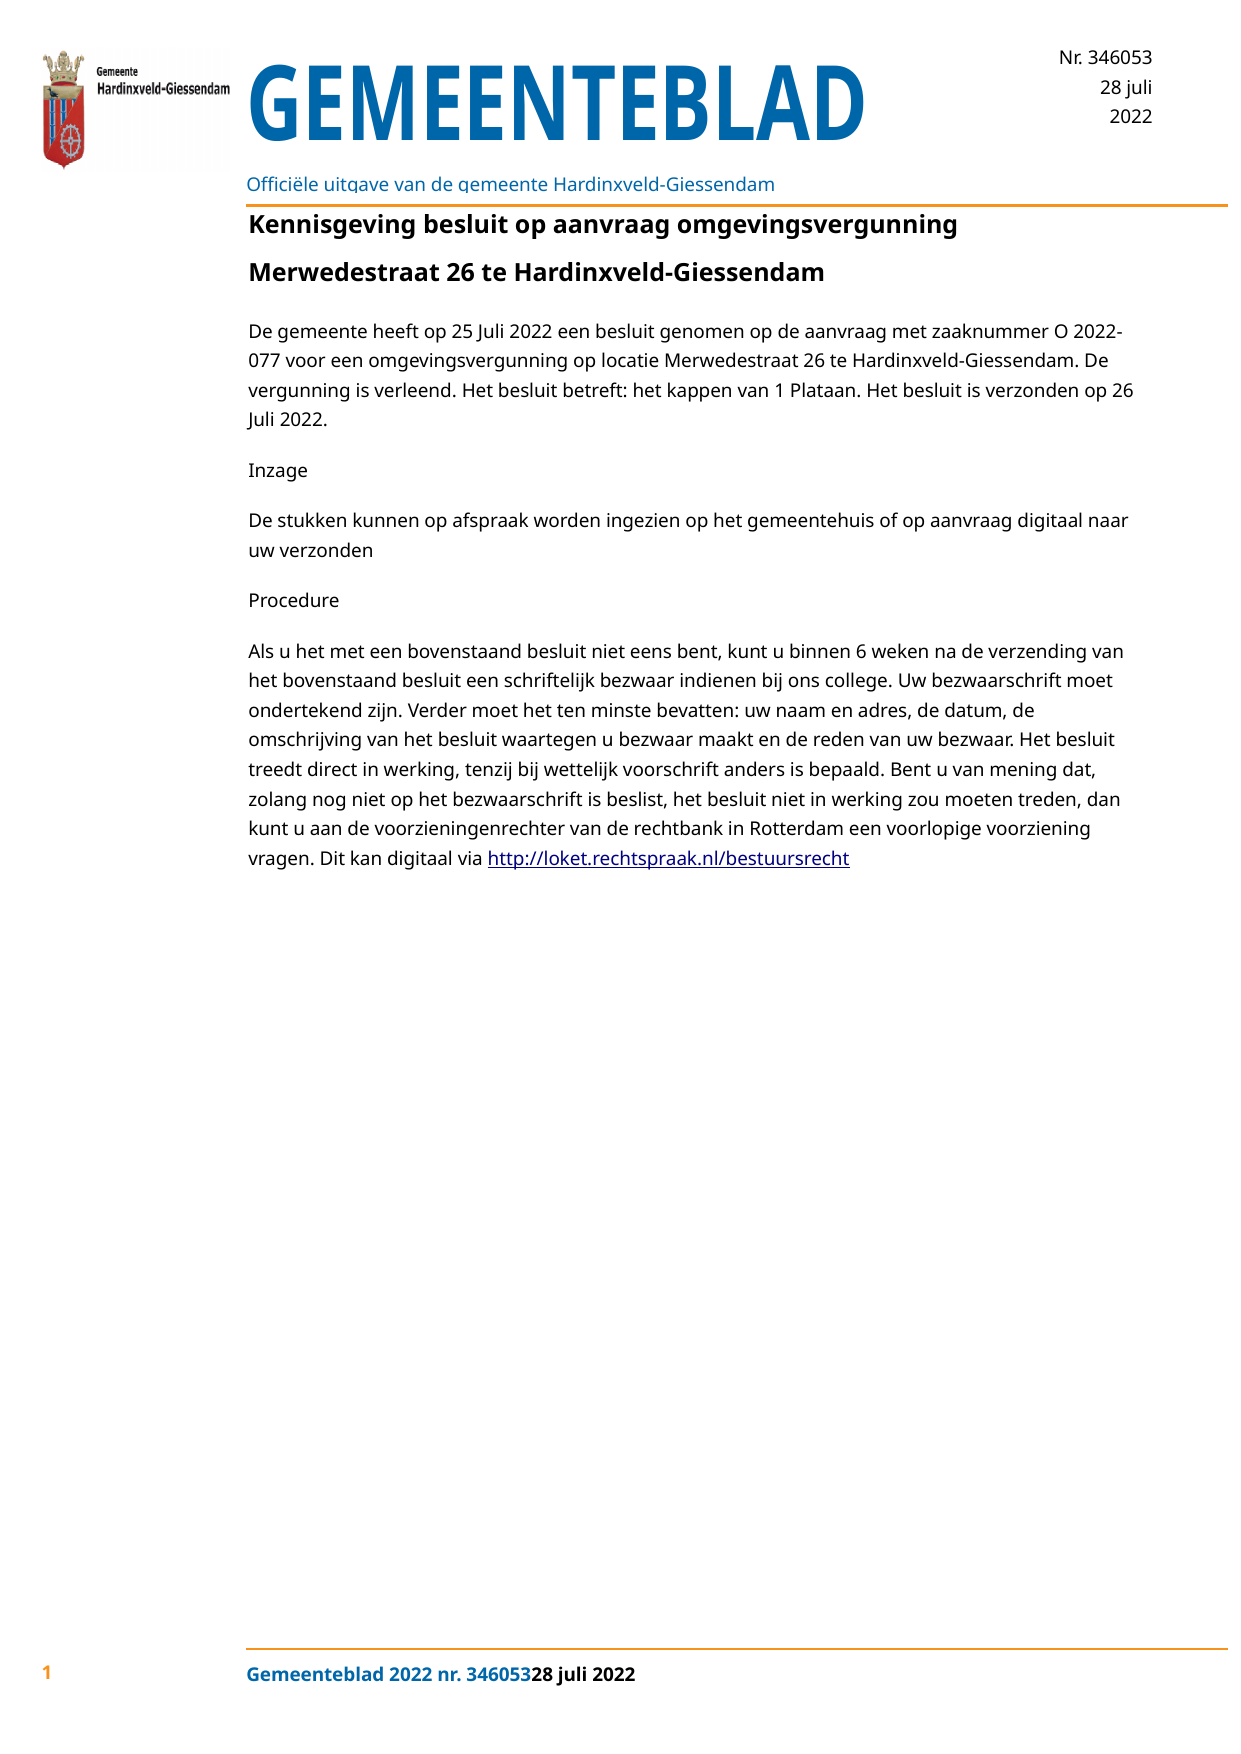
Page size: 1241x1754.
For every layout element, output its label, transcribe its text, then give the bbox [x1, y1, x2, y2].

text De gemeente heeft op 25 Juli 2022 een besluit genomen op de aanvraag met zaaknummer O 2022-077 voor een omgevingsvergunning op locatie Merwedestraat 26 te Hardinxveld-Giessendam. De vergunning is verleend. Het besluit betreft: het kappen van 1 Plataan. Het besluit is verzonden op 26 Juli 2022. [248, 318, 1152, 432]
text Als u het met een bovenstaand besluit niet eens bent, kunt u binnen 6 weken na de verzending van het bovenstaand besluit een schriftelijk bezwaar indienen bij ons college. Uw bezwaarschrift moet ondertekend zijn. Verder moet het ten minste bevatten: uw naam en adres, de datum, de omschrijving van het besluit waartegen u bezwaar maakt en de reden van uw bezwaar. Het besluit treedt direct in werking, tenzij bij wettelijk voorschrift anders is bepaald. Bent u van mening dat, zolang nog niet op het bezwaarschrift is beslist, het besluit niet in werking zou moeten treden, dan kunt u aan de voorzieningenrechter van de rechtbank in Rotterdam een voorlopige voorziening vragen. Dit kan digitaal via http://loket.rechtspraak.nl/bestuursrecht [248, 638, 1152, 871]
text De stukken kunnen op afspraak worden ingezien op het gemeentehuis of op aanvraag digitaal naar uw verzonden [248, 507, 1152, 563]
picture [41, 47, 231, 172]
text Procedure [248, 587, 1152, 613]
text Kennisgeving besluit op aanvraag omgevingsvergunning Merwedestraat 26 te Hardinxveld-Giessendam [248, 207, 1152, 288]
text Inzage [248, 457, 1152, 483]
